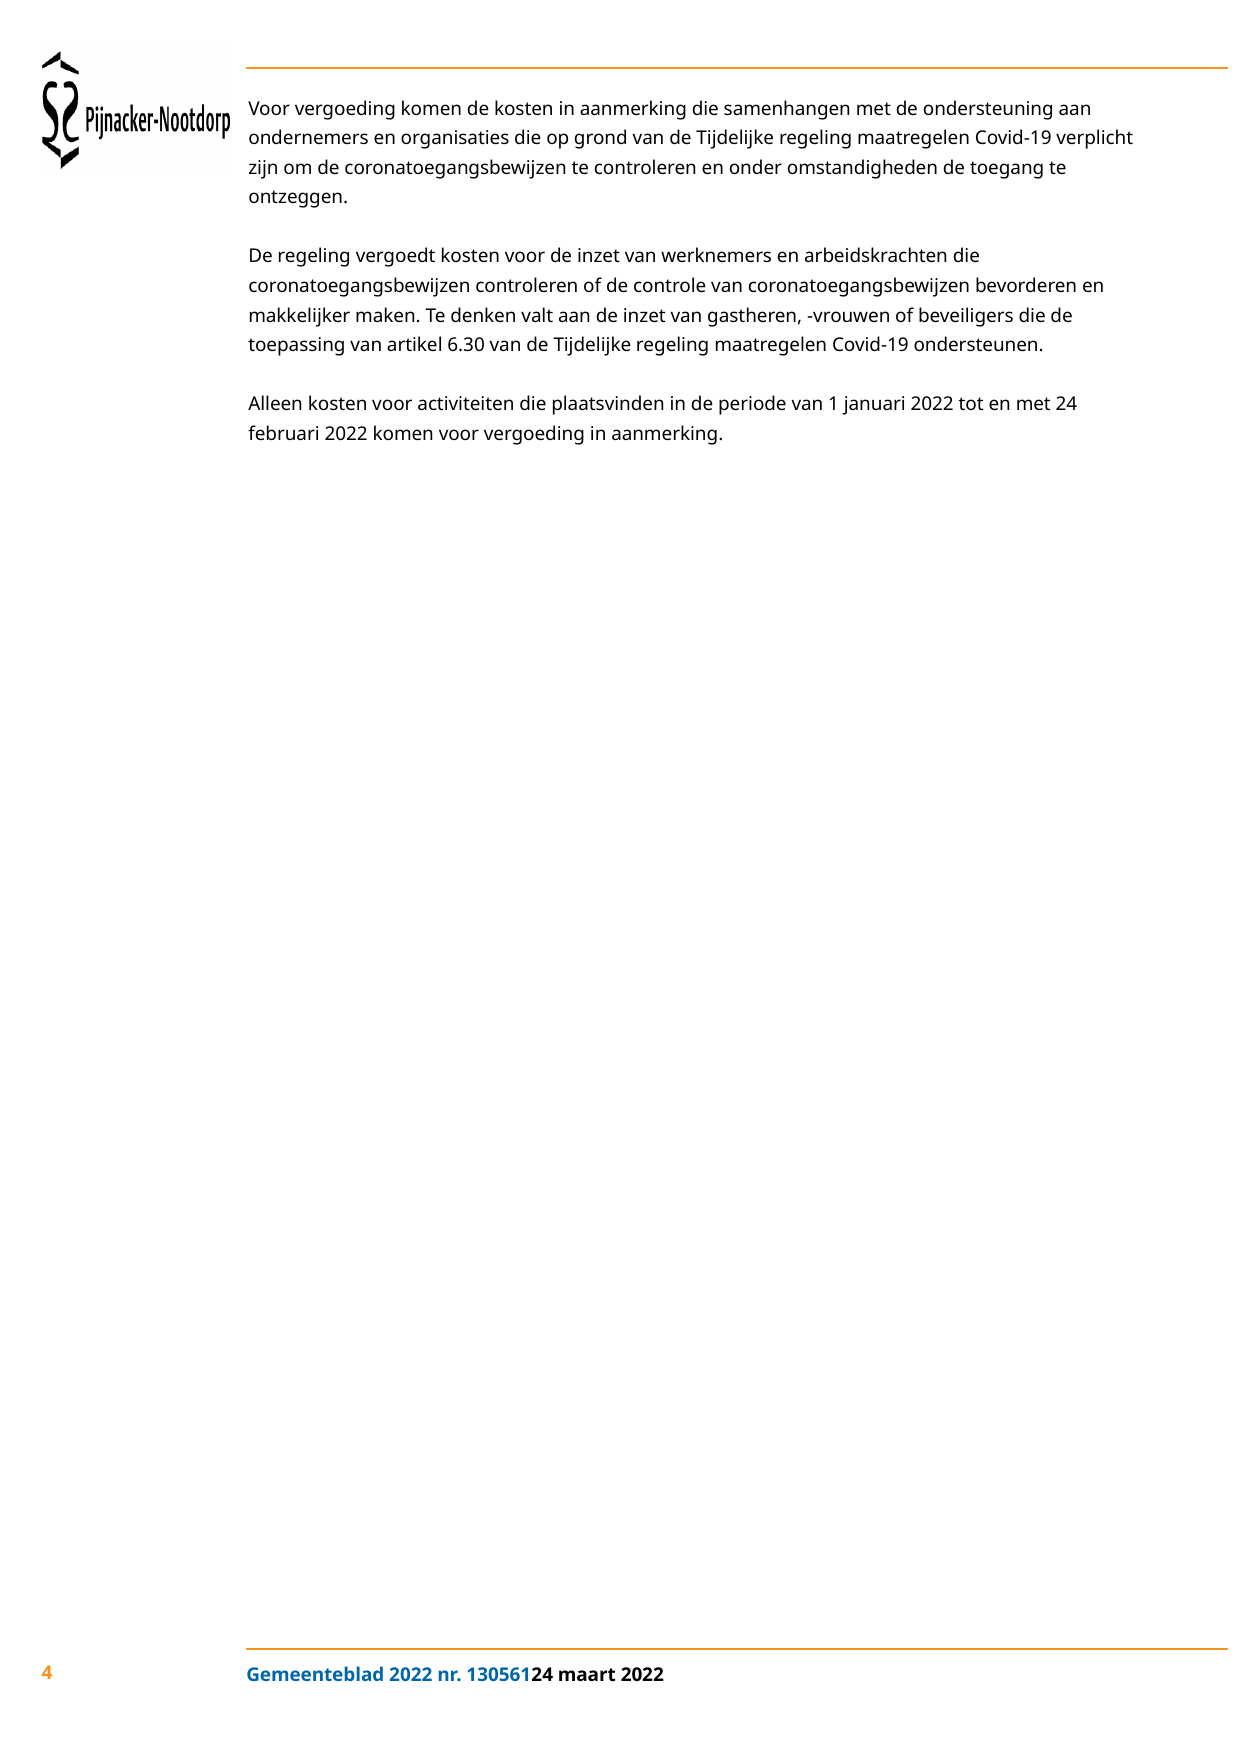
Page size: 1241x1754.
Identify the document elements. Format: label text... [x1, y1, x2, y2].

text De regeling vergoedt kosten voor de inzet van werknemers en arbeidskrachten die coronatoegangsbewijzen controleren of de controle van coronatoegangsbewijzen bevorderen en makkelijker maken. Te denken valt aan de inzet van gastheren, -vrouwen of beveiligers die de toepassing van artikel 6.30 van de Tijdelijke regeling maatregelen Covid-19 ondersteunen. [248, 243, 1152, 357]
text Alleen kosten voor activiteiten die plaatsvinden in de periode van 1 januari 2022 tot en met 24 februari 2022 komen voor vergoeding in aanmerking. [248, 391, 1152, 446]
picture [41, 47, 231, 172]
text Voor vergoeding komen de kosten in aanmerking die samenhangen met de ondersteuning aan ondernemers en organisaties die op grond van de Tijdelijke regeling maatregelen Covid-19 verplicht zijn om de coronatoegangsbewijzen te controleren en onder omstandigheden de toegang te ontzeggen. [248, 95, 1152, 209]
